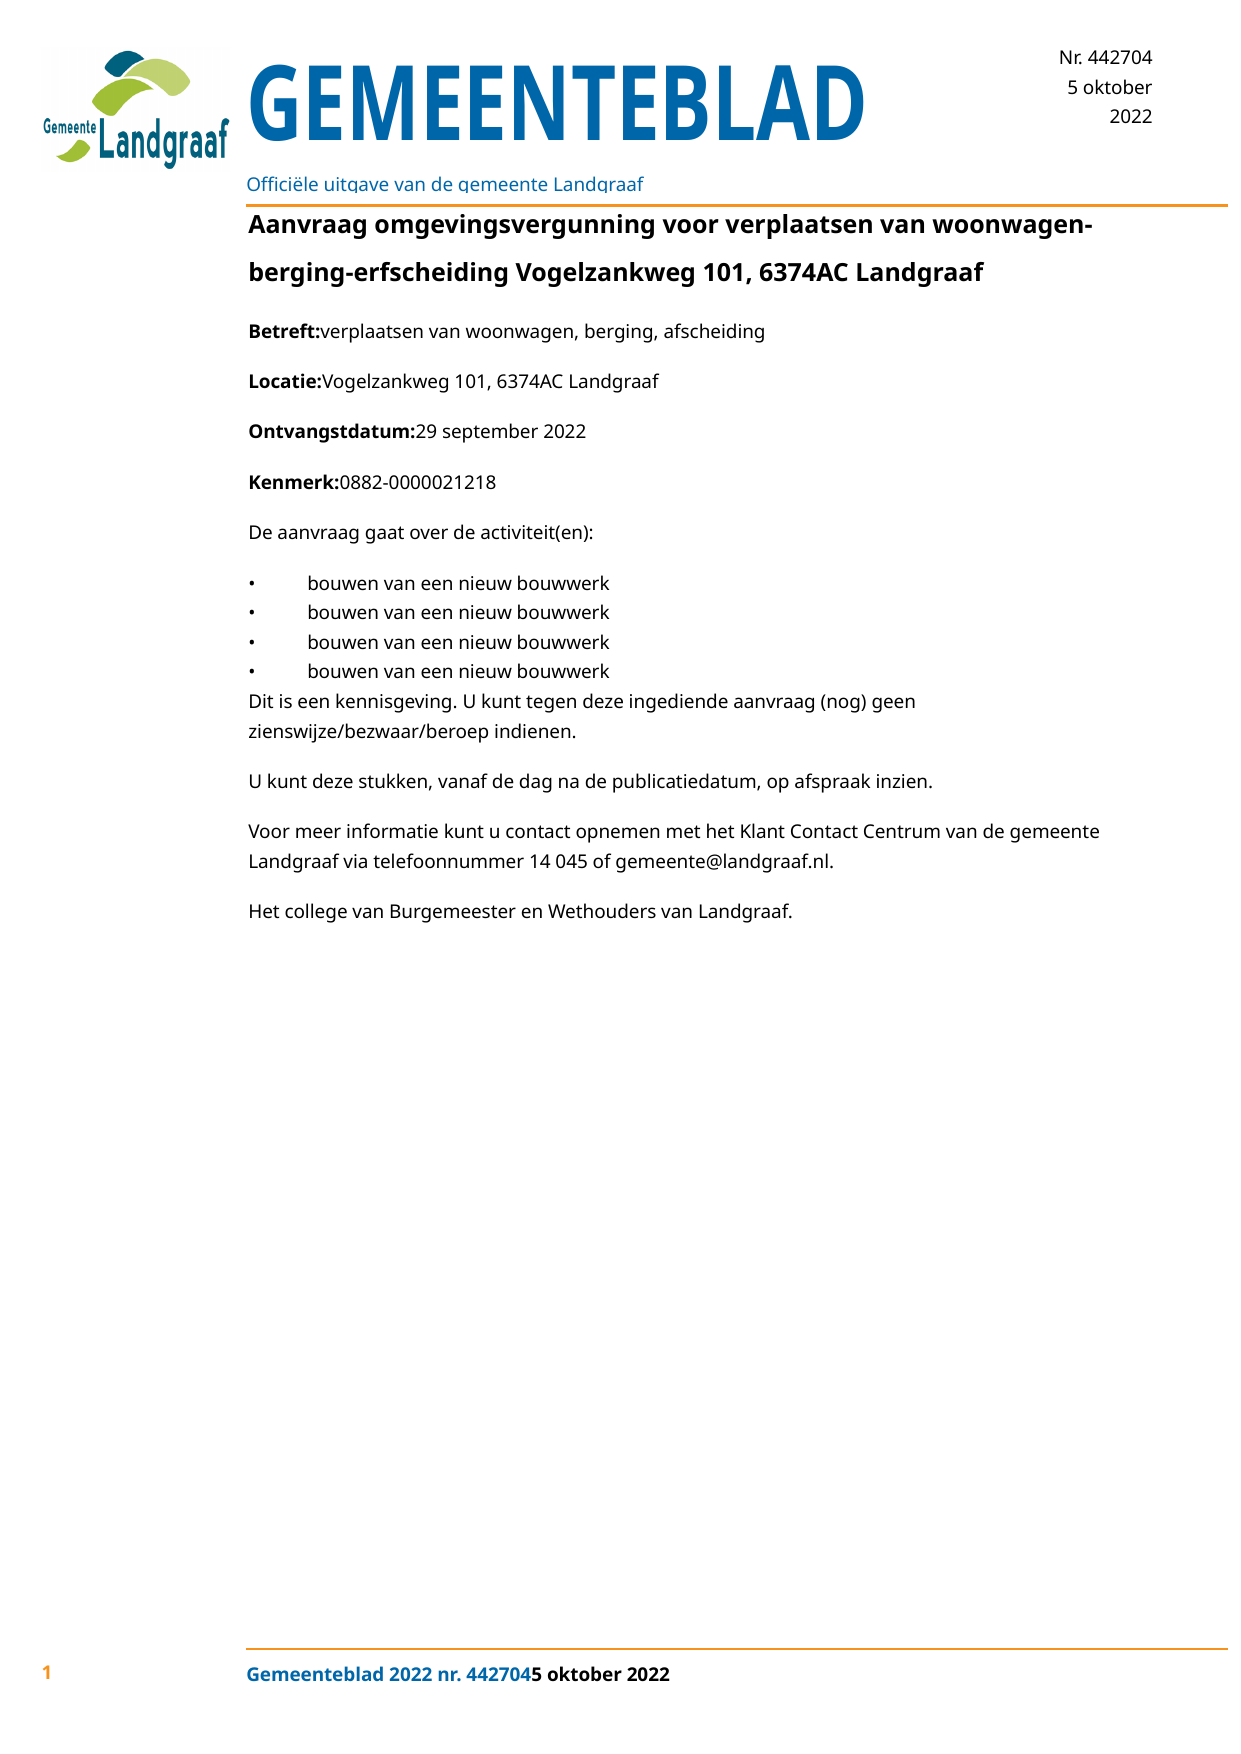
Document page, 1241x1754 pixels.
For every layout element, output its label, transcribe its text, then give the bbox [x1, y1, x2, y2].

list bouwen van een nieuw bouwwerk [248, 629, 1152, 655]
text Betreft:verplaatsen van woonwagen, berging, afscheiding [248, 318, 1152, 344]
text Kenmerk:0882-0000021218 [248, 469, 1152, 495]
text Ontvangstdatum:29 september 2022 [248, 419, 1152, 444]
text De aanvraag gaat over de activiteit(en): [248, 519, 1152, 545]
picture [41, 47, 231, 172]
list bouwen van een nieuw bouwwerk [248, 570, 1152, 596]
list bouwen van een nieuw bouwwerk [248, 659, 1152, 684]
text U kunt deze stukken, vanaf de dag na de publicatiedatum, op afspraak inzien. [248, 768, 1152, 794]
list bouwen van een nieuw bouwwerk [248, 599, 1152, 625]
text Voor meer informatie kunt u contact opnemen met het Klant Contact Centrum van de gemeente Landgraaf via telefoonnummer 14 045 of gemeente@landgraaf.nl. [248, 819, 1152, 874]
text Aanvraag omgevingsvergunning voor verplaatsen van woonwagen-berging-erfscheiding Vogelzankweg 101, 6374AC Landgraaf [248, 207, 1152, 288]
text Locatie:Vogelzankweg 101, 6374AC Landgraaf [248, 368, 1152, 394]
text Het college van Burgemeester en Wethouders van Landgraaf. [248, 899, 1152, 924]
text Dit is een kennisgeving. U kunt tegen deze ingediende aanvraag (nog) geen zienswijze/bezwaar/beroep indienen. [248, 688, 1152, 744]
